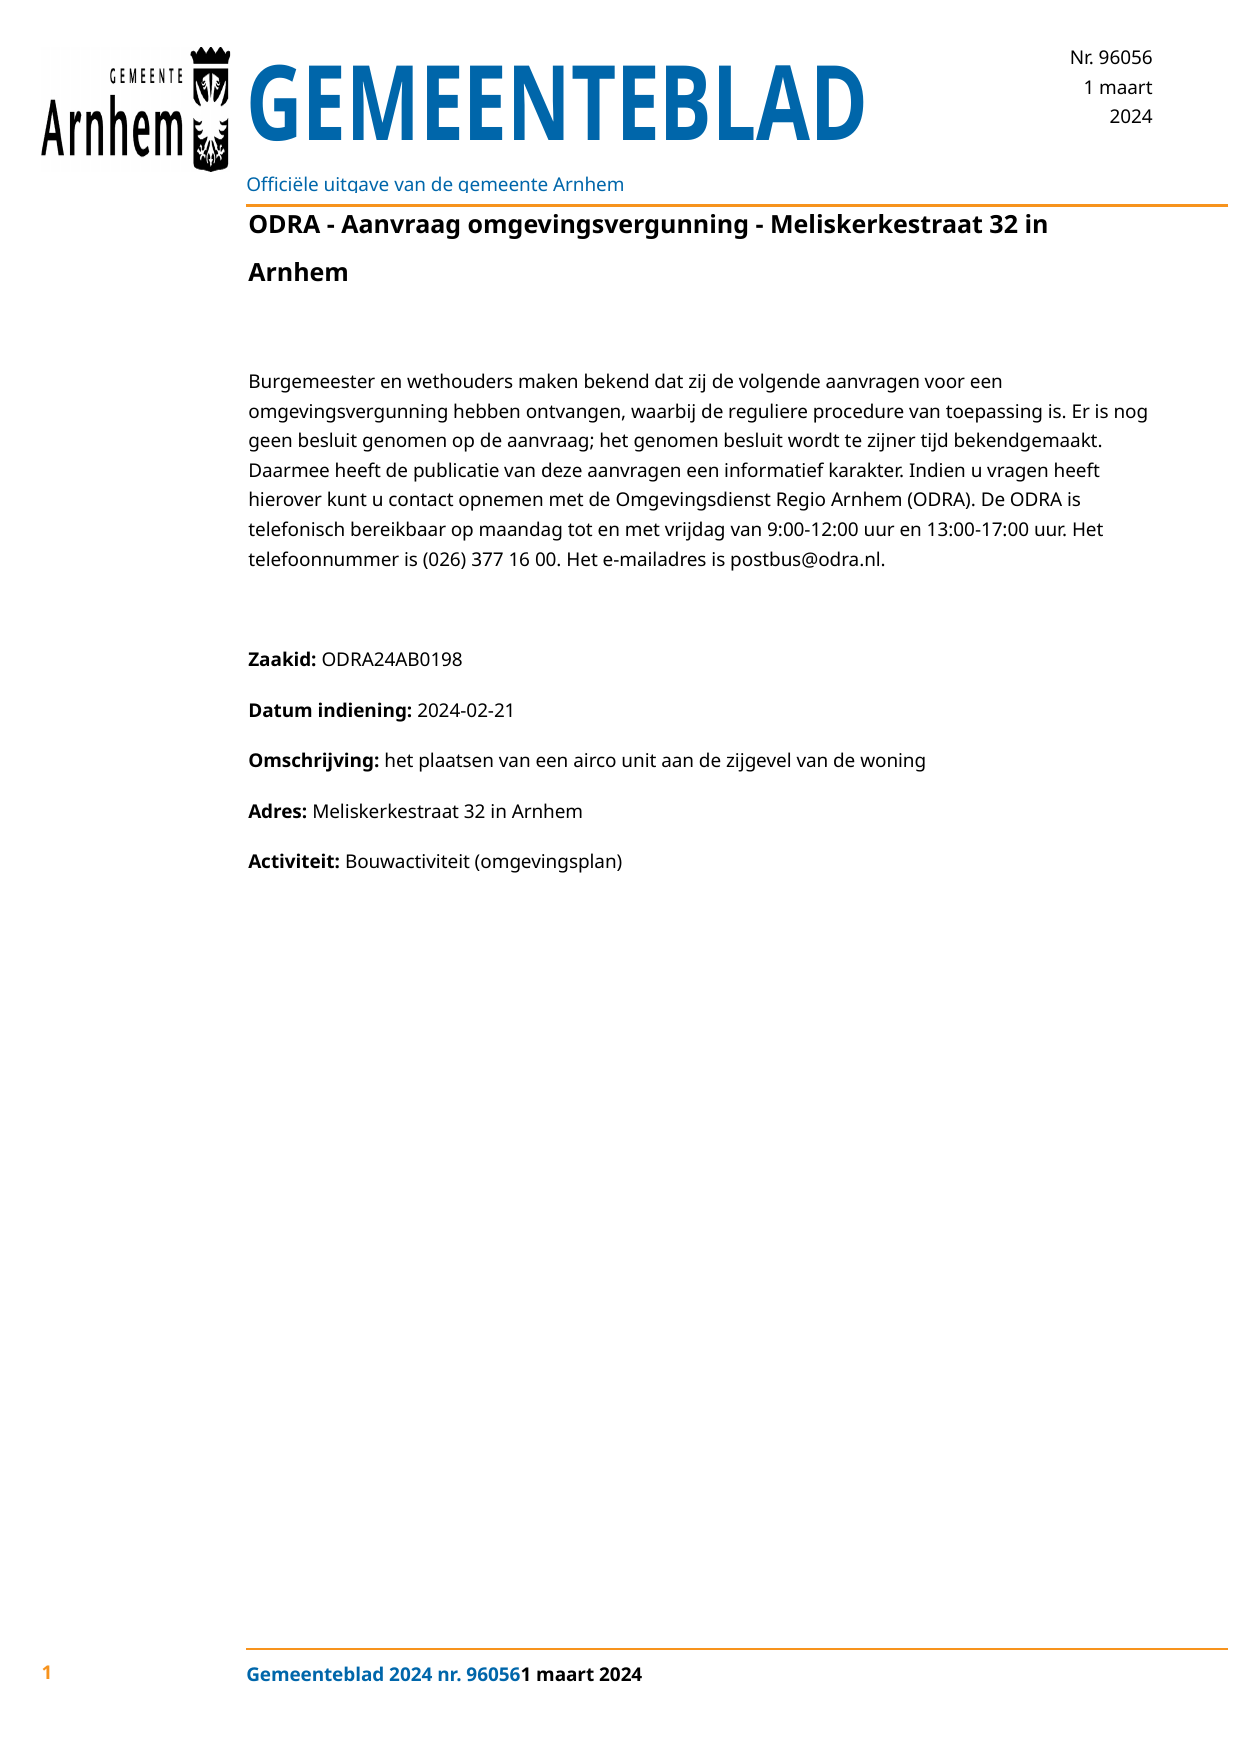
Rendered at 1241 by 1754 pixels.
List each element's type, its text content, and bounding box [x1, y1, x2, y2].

text Activiteit: Bouwactiviteit (omgevingsplan) [248, 848, 1152, 874]
text ODRA - Aanvraag omgevingsvergunning - Meliskerkestraat 32 in Arnhem [248, 207, 1152, 288]
text Zaakid: ODRA24AB0198 [248, 647, 1152, 672]
text Adres: Meliskerkestraat 32 in Arnhem [248, 798, 1152, 824]
text Datum indiening: 2024-02-21 [248, 697, 1152, 723]
picture [41, 47, 231, 172]
text Burgemeester en wethouders maken bekend dat zij de volgende aanvragen voor een omgevingsvergunning hebben ontvangen, waarbij de reguliere procedure van toepassing is. Er is nog geen besluit genomen op de aanvraag; het genomen besluit wordt te zijner tijd bekendgemaakt. Daarmee heeft de publicatie van deze aanvragen een informatief karakter. Indien u vragen heeft hierover kunt u contact opnemen met de Omgevingsdienst Regio Arnhem (ODRA). De ODRA is telefonisch bereikbaar op maandag tot en met vrijdag van 9:00-12:00 uur en 13:00-17:00 uur. Het telefoonnummer is (026) 377 16 00. Het e-mailadres is postbus@odra.nl. [248, 368, 1152, 572]
text Omschrijving: het plaatsen van een airco unit aan de zijgevel van de woning [248, 747, 1152, 773]
